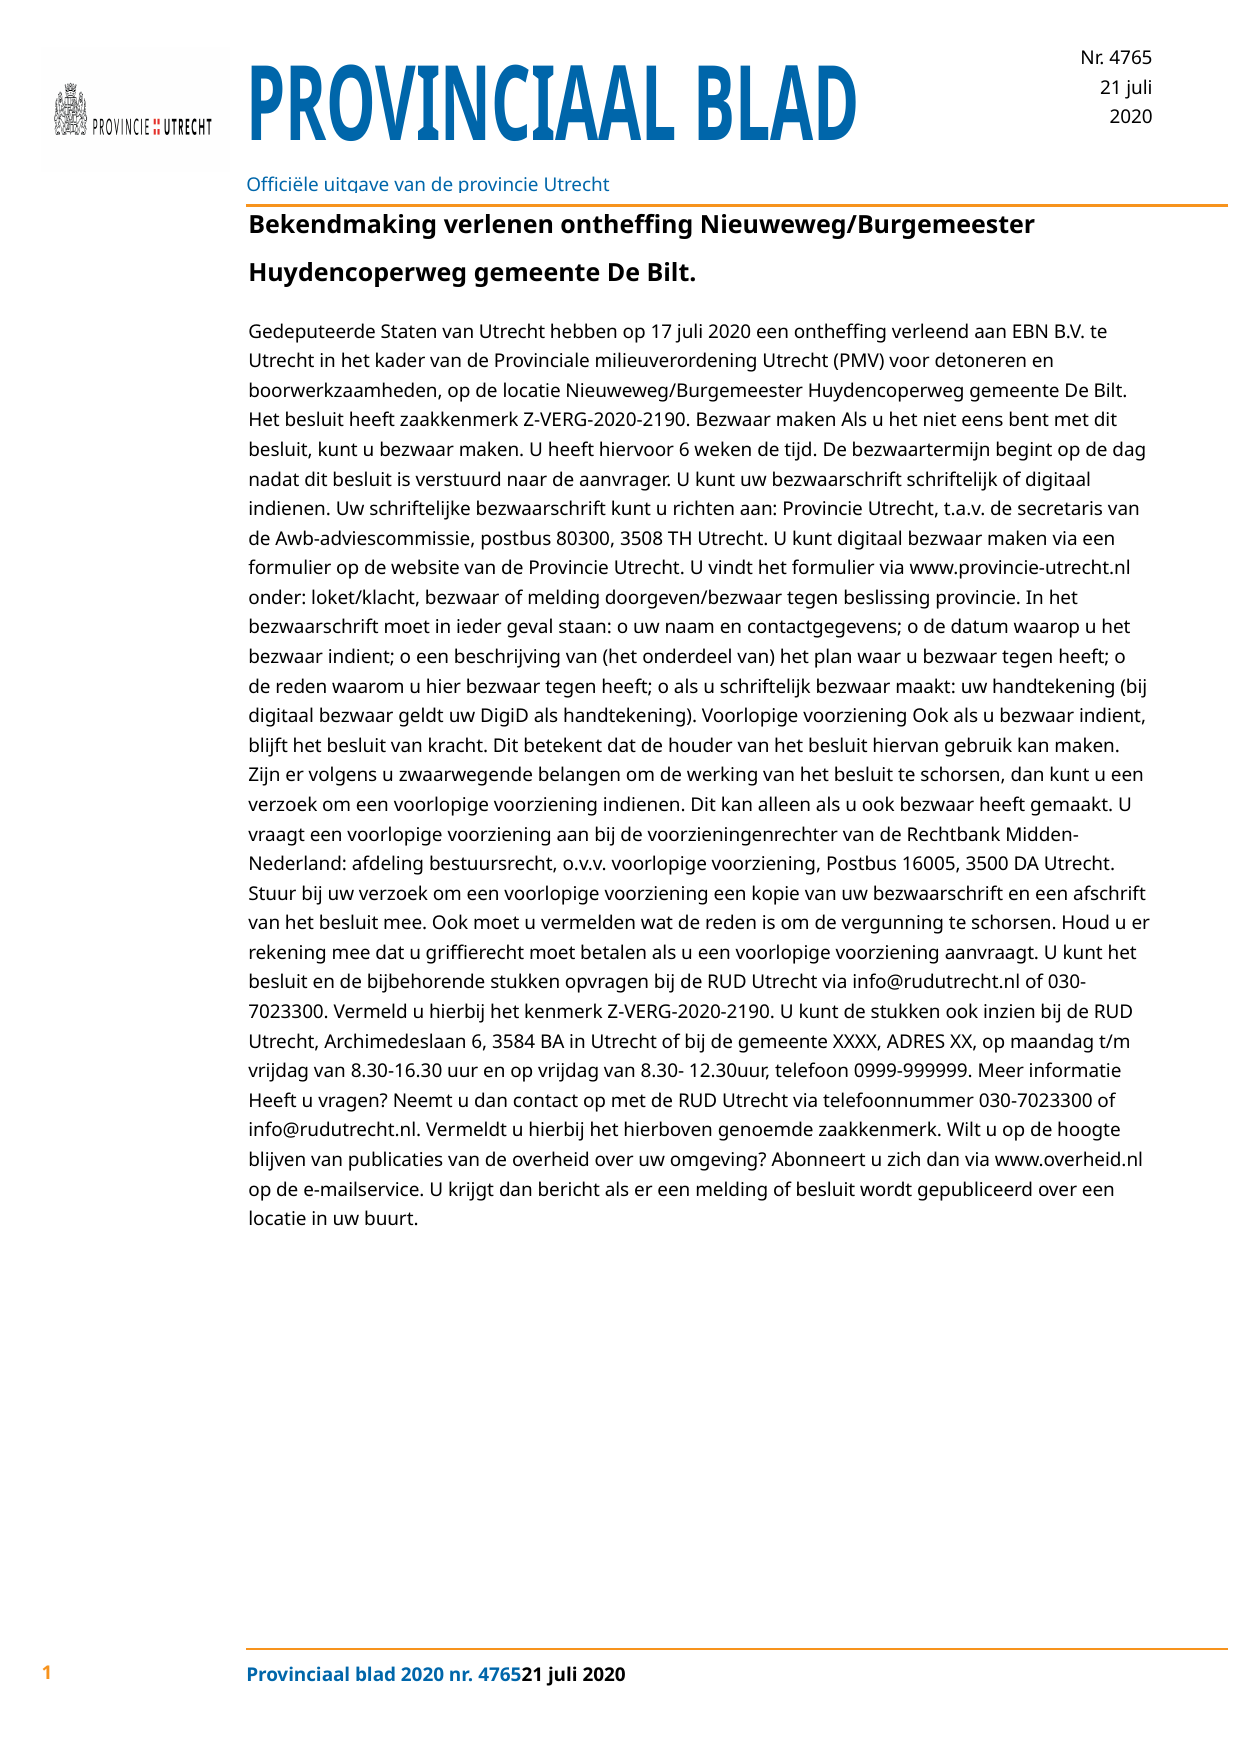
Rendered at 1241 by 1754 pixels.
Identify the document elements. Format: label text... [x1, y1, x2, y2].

picture [41, 47, 231, 172]
text Bekendmaking verlenen ontheffing Nieuweweg/Burgemeester Huydencoperweg gemeente De Bilt. [248, 207, 1152, 288]
text Gedeputeerde Staten van Utrecht hebben op 17 juli 2020 een ontheffing verleend aan EBN B.V. te Utrecht in het kader van de Provinciale milieuverordening Utrecht (PMV) voor detoneren en boorwerkzaamheden, op de locatie Nieuweweg/Burgemeester Huydencoperweg gemeente De Bilt. Het besluit heeft zaakkenmerk Z-VERG-2020-2190. Bezwaar maken Als u het niet eens bent met dit besluit, kunt u bezwaar maken. U heeft hiervoor 6 weken de tijd. De bezwaartermijn begint op de dag nadat dit besluit is verstuurd naar de aanvrager. U kunt uw bezwaarschrift schriftelijk of digitaal indienen. Uw schriftelijke bezwaarschrift kunt u richten aan: Provincie Utrecht, t.a.v. de secretaris van de Awb-adviescommissie, postbus 80300, 3508 TH Utrecht. U kunt digitaal bezwaar maken via een formulier op de website van de Provincie Utrecht. U vindt het formulier via www.provincie-utrecht.nl onder: loket/klacht, bezwaar of melding doorgeven/bezwaar tegen beslissing provincie. In het bezwaarschrift moet in ieder geval staan: o uw naam en contactgegevens; o de datum waarop u het bezwaar indient; o een beschrijving van (het onderdeel van) het plan waar u bezwaar tegen heeft; o de reden waarom u hier bezwaar tegen heeft; o als u schriftelijk bezwaar maakt: uw handtekening (bij digitaal bezwaar geldt uw DigiD als handtekening). Voorlopige voorziening Ook als u bezwaar indient, blijft het besluit van kracht. Dit betekent dat de houder van het besluit hiervan gebruik kan maken. Zijn er volgens u zwaarwegende belangen om de werking van het besluit te schorsen, dan kunt u een verzoek om een voorlopige voorziening indienen. Dit kan alleen als u ook bezwaar heeft gemaakt. U vraagt een voorlopige voorziening aan bij de voorzieningenrechter van de Rechtbank Midden-Nederland: afdeling bestuursrecht, o.v.v. voorlopige voorziening, Postbus 16005, 3500 DA Utrecht. Stuur bij uw verzoek om een voorlopige voorziening een kopie van uw bezwaarschrift en een afschrift van het besluit mee. Ook moet u vermelden wat de reden is om de vergunning te schorsen. Houd u er rekening mee dat u griffierecht moet betalen als u een voorlopige voorziening aanvraagt. U kunt het besluit en de bijbehorende stukken opvragen bij de RUD Utrecht via info@rudutrecht.nl of 030-7023300. Vermeld u hierbij het kenmerk Z-VERG-2020-2190. U kunt de stukken ook inzien bij de RUD Utrecht, Archimedeslaan 6, 3584 BA in Utrecht of bij de gemeente XXXX, ADRES XX, op maandag t/m vrijdag van 8.30-16.30 uur en op vrijdag van 8.30- 12.30uur, telefoon 0999-999999. Meer informatie Heeft u vragen? Neemt u dan contact op met de RUD Utrecht via telefoonnummer 030-7023300 of info@rudutrecht.nl. Vermeldt u hierbij het hierboven genoemde zaakkenmerk. Wilt u op de hoogte blijven van publicaties van de overheid over uw omgeving? Abonneert u zich dan via www.overheid.nl op de e-mailservice. U krijgt dan bericht als er een melding of besluit wordt gepubliceerd over een locatie in uw buurt. [248, 318, 1152, 1231]
